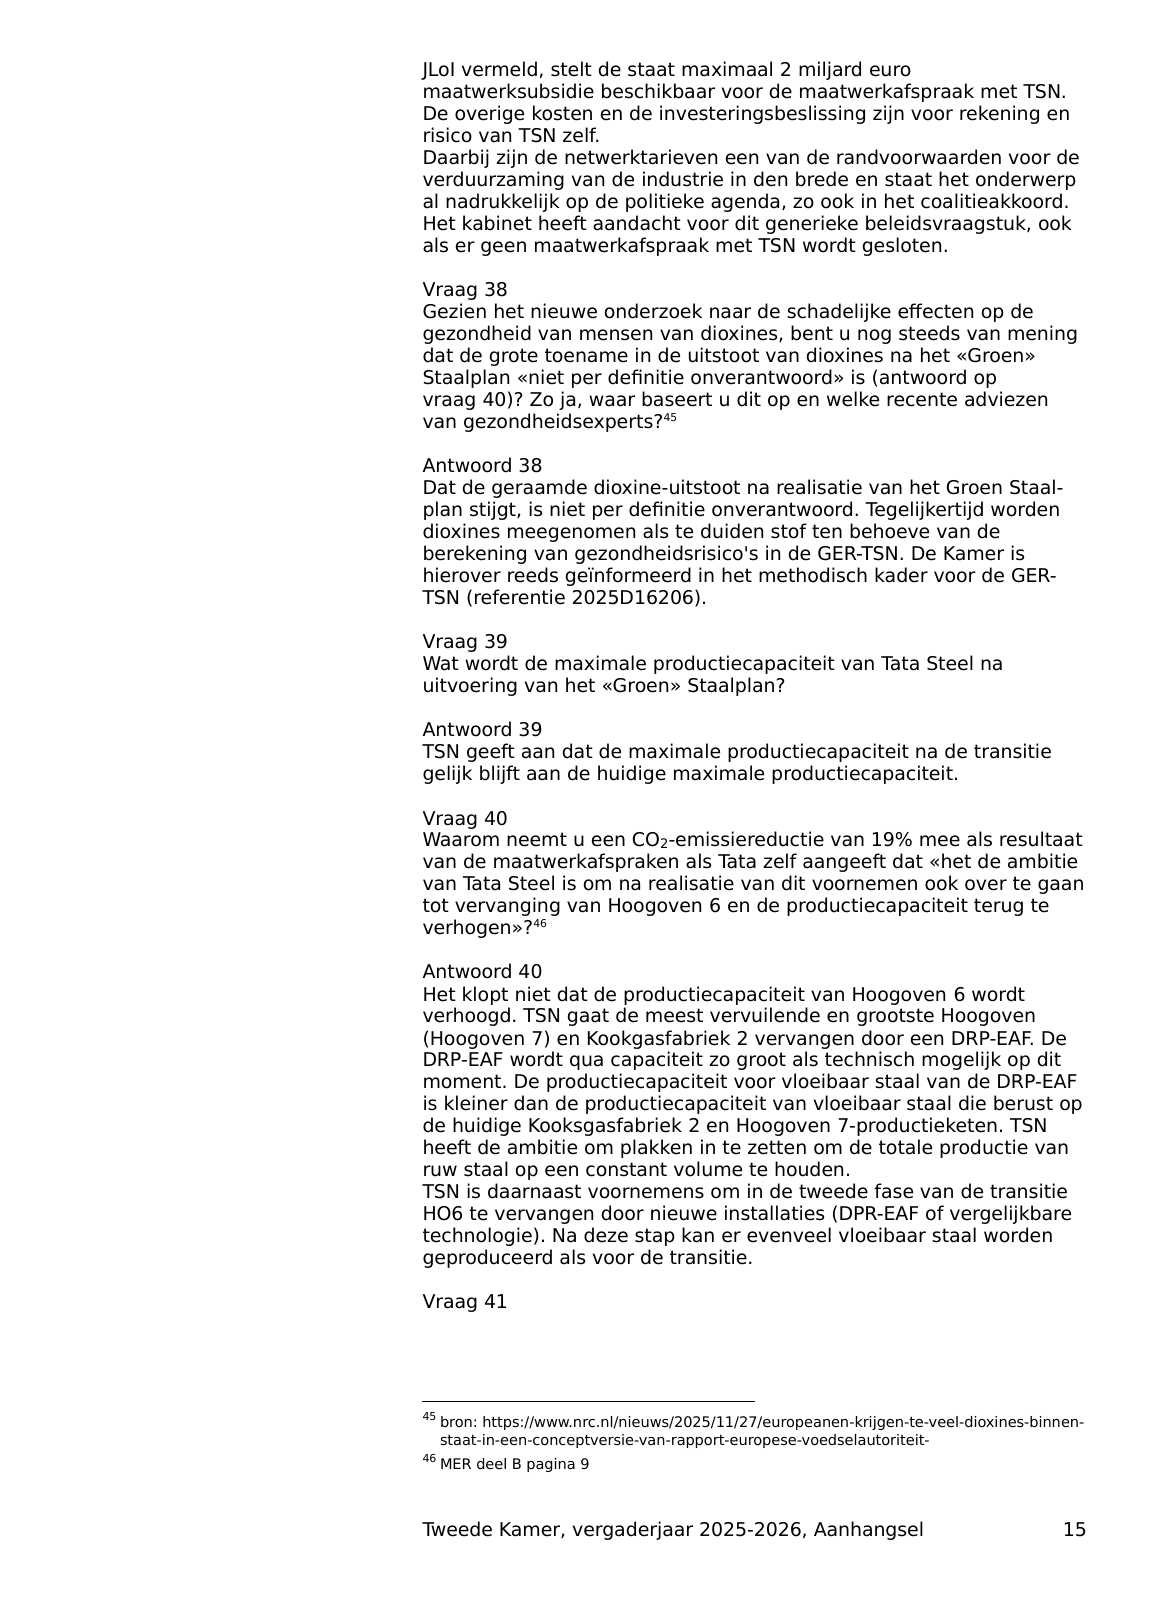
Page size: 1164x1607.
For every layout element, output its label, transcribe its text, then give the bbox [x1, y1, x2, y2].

text TSN geeft aan dat de maximale productiecapaciteit na de transitie gelijk blijft aan de huidige maximale productiecapaciteit. [422, 741, 1087, 785]
text Vraag 39 [422, 631, 1087, 653]
text Het klopt niet dat de productiecapaciteit van Hoogoven 6 wordt verhoogd. TSN gaat de meest vervuilende en grootste Hoogoven (Hoogoven 7) en Kookgasfabriek 2 vervangen door een DRP-EAF. De DRP-EAF wordt qua capaciteit zo groot als technisch mogelijk op dit moment. De productiecapaciteit voor vloeibaar staal van de DRP-EAF is kleiner dan de productiecapaciteit van vloeibaar staal die berust op de huidige Kooksgasfabriek 2 en Hoogoven 7-productieketen. TSN heeft de ambitie om plakken in te zetten om de totale productie van ruw staal op een constant volume te houden. [422, 983, 1087, 1181]
text Vraag 38 [422, 279, 1087, 301]
text Waarom neemt u een CO2-emissiereductie van 19% mee als resultaat van de maatwerkafspraken als Tata zelf aangeeft dat «het de ambitie van Tata Steel is om na realisatie van dit voornemen ook over te gaan tot vervanging van Hoogoven 6 en de productiecapaciteit terug te verhogen»? [422, 829, 1087, 939]
text Antwoord 40 [422, 961, 1087, 983]
text TSN is daarnaast voornemens om in de tweede fase van de transitie HO6 te vervangen door nieuwe installaties (DPR-EAF of vergelijkbare technologie). Na deze stap kan er evenveel vloeibaar staal worden geproduceerd als voor de transitie. [422, 1181, 1087, 1269]
text Dat de geraamde dioxine-uitstoot na realisatie van het Groen Staal-plan stijgt, is niet per definitie onverantwoord. Tegelijkertijd worden dioxines meegenomen als te duiden stof ten behoeve van de berekening van gezondheidsrisico's in de GER-TSN. De Kamer is hierover reeds geïnformeerd in het methodisch kader voor de GER-TSN (referentie 2025D16206). [422, 477, 1087, 609]
text bron: https://www.nrc.nl/nieuws/2025/11/27/europeanen-krijgen-te-veel-dioxines-binnen-staat-in-een-conceptversie-van-rapport-europese-voedselautoriteit- [422, 1410, 1087, 1449]
text JLoI vermeld, stelt de staat maximaal 2 miljard euro maatwerksubsidie beschikbaar voor de maatwerkafspraak met TSN. De overige kosten en de investeringsbeslissing zijn voor rekening en risico van TSN zelf. [422, 59, 1087, 147]
text Antwoord 39 [422, 719, 1087, 741]
text Gezien het nieuwe onderzoek naar de schadelijke effecten op de gezondheid van mensen van dioxines, bent u nog steeds van mening dat de grote toename in de uitstoot van dioxines na het «Groen» Staalplan «niet per definitie onverantwoord» is (antwoord op vraag 40)? Zo ja, waar baseert u dit op en welke recente adviezen van gezondheidsexperts? [422, 301, 1087, 433]
text MER deel B pagina 9 [422, 1452, 1087, 1474]
text Vraag 40 [422, 807, 1087, 829]
text Antwoord 38 [422, 455, 1087, 477]
text Wat wordt de maximale productiecapaciteit van Tata Steel na uitvoering van het «Groen» Staalplan? [422, 653, 1087, 697]
text Vraag 41 [422, 1291, 1087, 1313]
text Daarbij zijn de netwerktarieven een van de randvoorwaarden voor de verduurzaming van de industrie in den brede en staat het onderwerp al nadrukkelijk op de politieke agenda, zo ook in het coalitieakkoord. Het kabinet heeft aandacht voor dit generieke beleidsvraagstuk, ook als er geen maatwerkafspraak met TSN wordt gesloten. [422, 147, 1087, 257]
